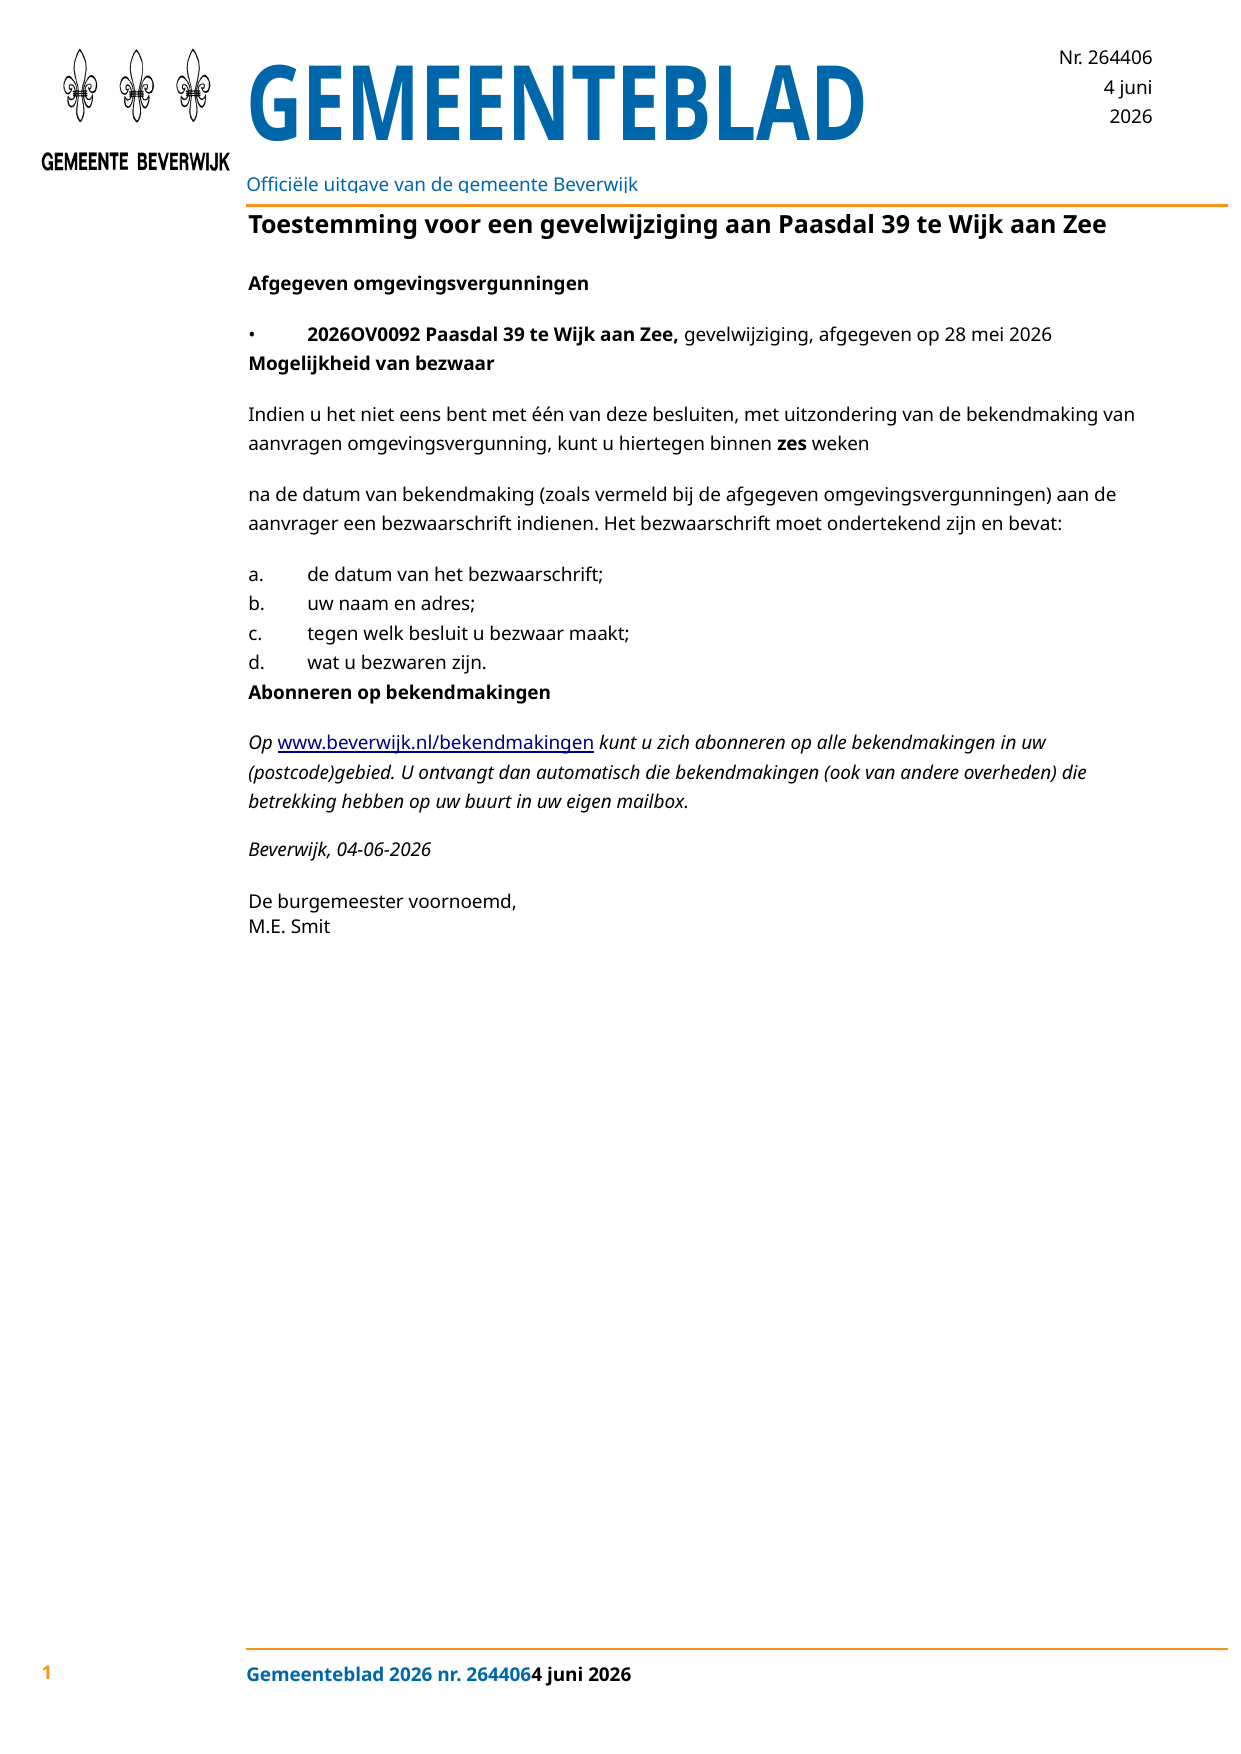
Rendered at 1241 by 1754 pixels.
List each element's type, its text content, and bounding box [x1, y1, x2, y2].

list wat u bezwaren zijn. [248, 649, 1152, 675]
text na de datum van bekendmaking (zoals vermeld bij de afgegeven omgevingsvergunningen) aan de aanvrager een bezwaarschrift indienen. Het bezwaarschrift moet ondertekend zijn en bevat: [248, 481, 1152, 536]
list 2026OV0092 Paasdal 39 te Wijk aan Zee, gevelwijziging, afgegeven op 28 mei 2026 [248, 321, 1152, 346]
text Abonneren op bekendmakingen [248, 679, 1152, 705]
picture [41, 47, 231, 172]
list tegen welk besluit u bezwaar maakt; [248, 620, 1152, 646]
text Beverwijk, 04-06-2026 [248, 836, 1152, 862]
list uw naam en adres; [248, 590, 1152, 616]
text Mogelijkheid van bezwaar [248, 350, 1152, 376]
text Indien u het niet eens bent met één van deze besluiten, met uitzondering van de bekendmaking van aanvragen omgevingsvergunning, kunt u hiertegen binnen zes weken [248, 401, 1152, 456]
text Toestemming voor een gevelwijziging aan Paasdal 39 te Wijk aan Zee [248, 207, 1152, 241]
text M.E. Smit [248, 914, 1152, 939]
text Afgegeven omgevingsvergunningen [248, 270, 1152, 296]
list de datum van het bezwaarschrift; [248, 561, 1152, 586]
text Op www.beverwijk.nl/bekendmakingen kunt u zich abonneren op alle bekendmakingen in uw (postcode)gebied. U ontvangt dan automatisch die bekendmakingen (ook van andere overheden) die betrekking hebben op uw buurt in uw eigen mailbox. [248, 729, 1152, 814]
text De burgemeester voornoemd, [248, 888, 1152, 914]
